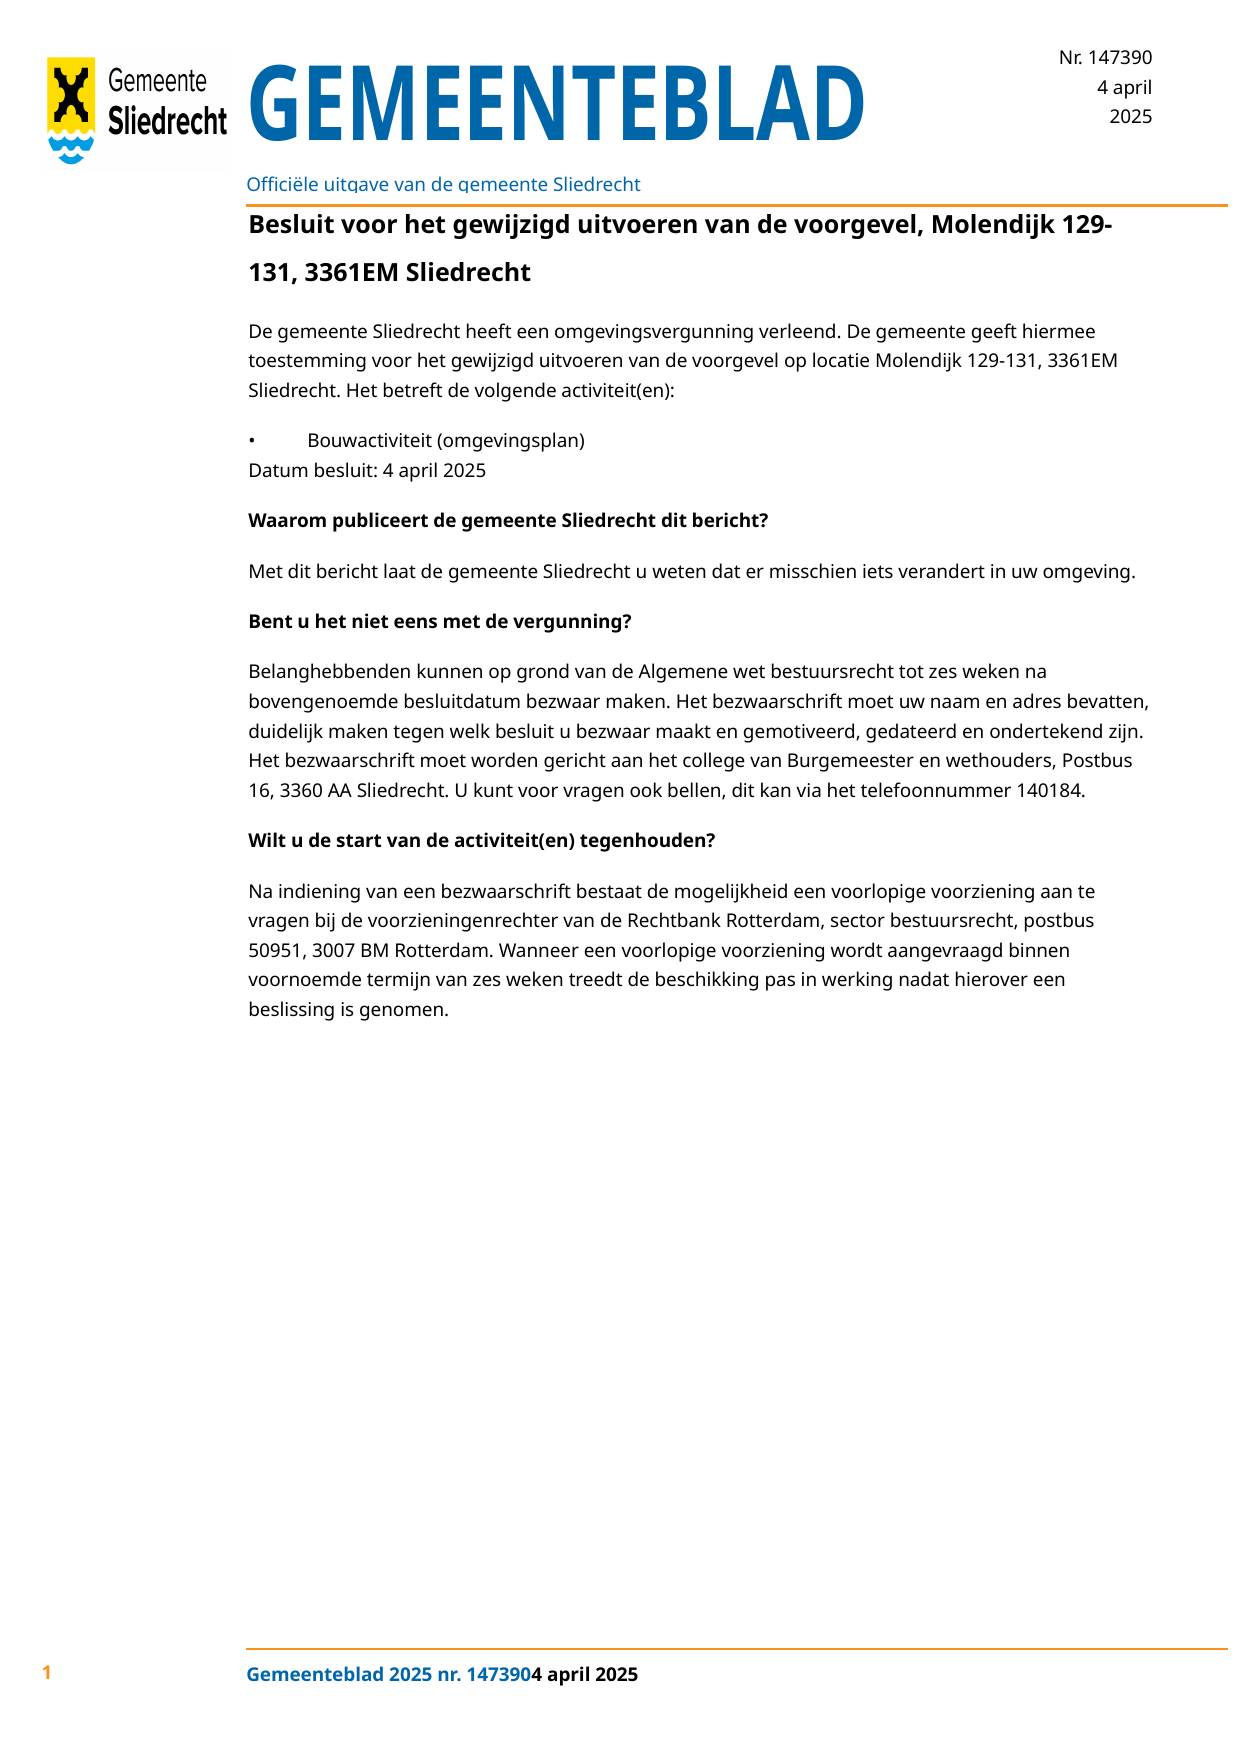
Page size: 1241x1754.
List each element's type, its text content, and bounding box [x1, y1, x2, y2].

text Belanghebbenden kunnen op grond van de Algemene wet bestuursrecht tot zes weken na bovengenoemde besluitdatum bezwaar maken. Het bezwaarschrift moet uw naam en adres bevatten, duidelijk maken tegen welk besluit u bezwaar maakt en gemotiveerd, gedateerd en ondertekend zijn. Het bezwaarschrift moet worden gericht aan het college van Burgemeester en wethouders, Postbus 16, 3360 AA Sliedrecht. U kunt voor vragen ook bellen, dit kan via het telefoonnummer 140184. [248, 659, 1152, 803]
text Wilt u de start van de activiteit(en) tegenhouden? [248, 827, 1152, 853]
text Met dit bericht laat de gemeente Sliedrecht u weten dat er misschien iets verandert in uw omgeving. [248, 558, 1152, 584]
text De gemeente Sliedrecht heeft een omgevingsvergunning verleend. De gemeente geeft hiermee toestemming voor het gewijzigd uitvoeren van de voorgevel op locatie Molendijk 129-131, 3361EM Sliedrecht. Het betreft de volgende activiteit(en): [248, 318, 1152, 403]
text Waarom publiceert de gemeente Sliedrecht dit bericht? [248, 507, 1152, 533]
picture [41, 47, 231, 172]
text Bent u het niet eens met de vergunning? [248, 608, 1152, 634]
text Na indiening van een bezwaarschrift bestaat de mogelijkheid een voorlopige voorziening aan te vragen bij de voorzieningenrechter van de Rechtbank Rotterdam, sector bestuursrecht, postbus 50951, 3007 BM Rotterdam. Wanneer een voorlopige voorziening wordt aangevraagd binnen voornoemde termijn van zes weken treedt de beschikking pas in werking nadat hierover een beslissing is genomen. [248, 878, 1152, 1022]
list Bouwactiviteit (omgevingsplan) [248, 427, 1152, 453]
text Datum besluit: 4 april 2025 [248, 457, 1152, 483]
text Besluit voor het gewijzigd uitvoeren van de voorgevel, Molendijk 129-131, 3361EM Sliedrecht [248, 207, 1152, 288]
